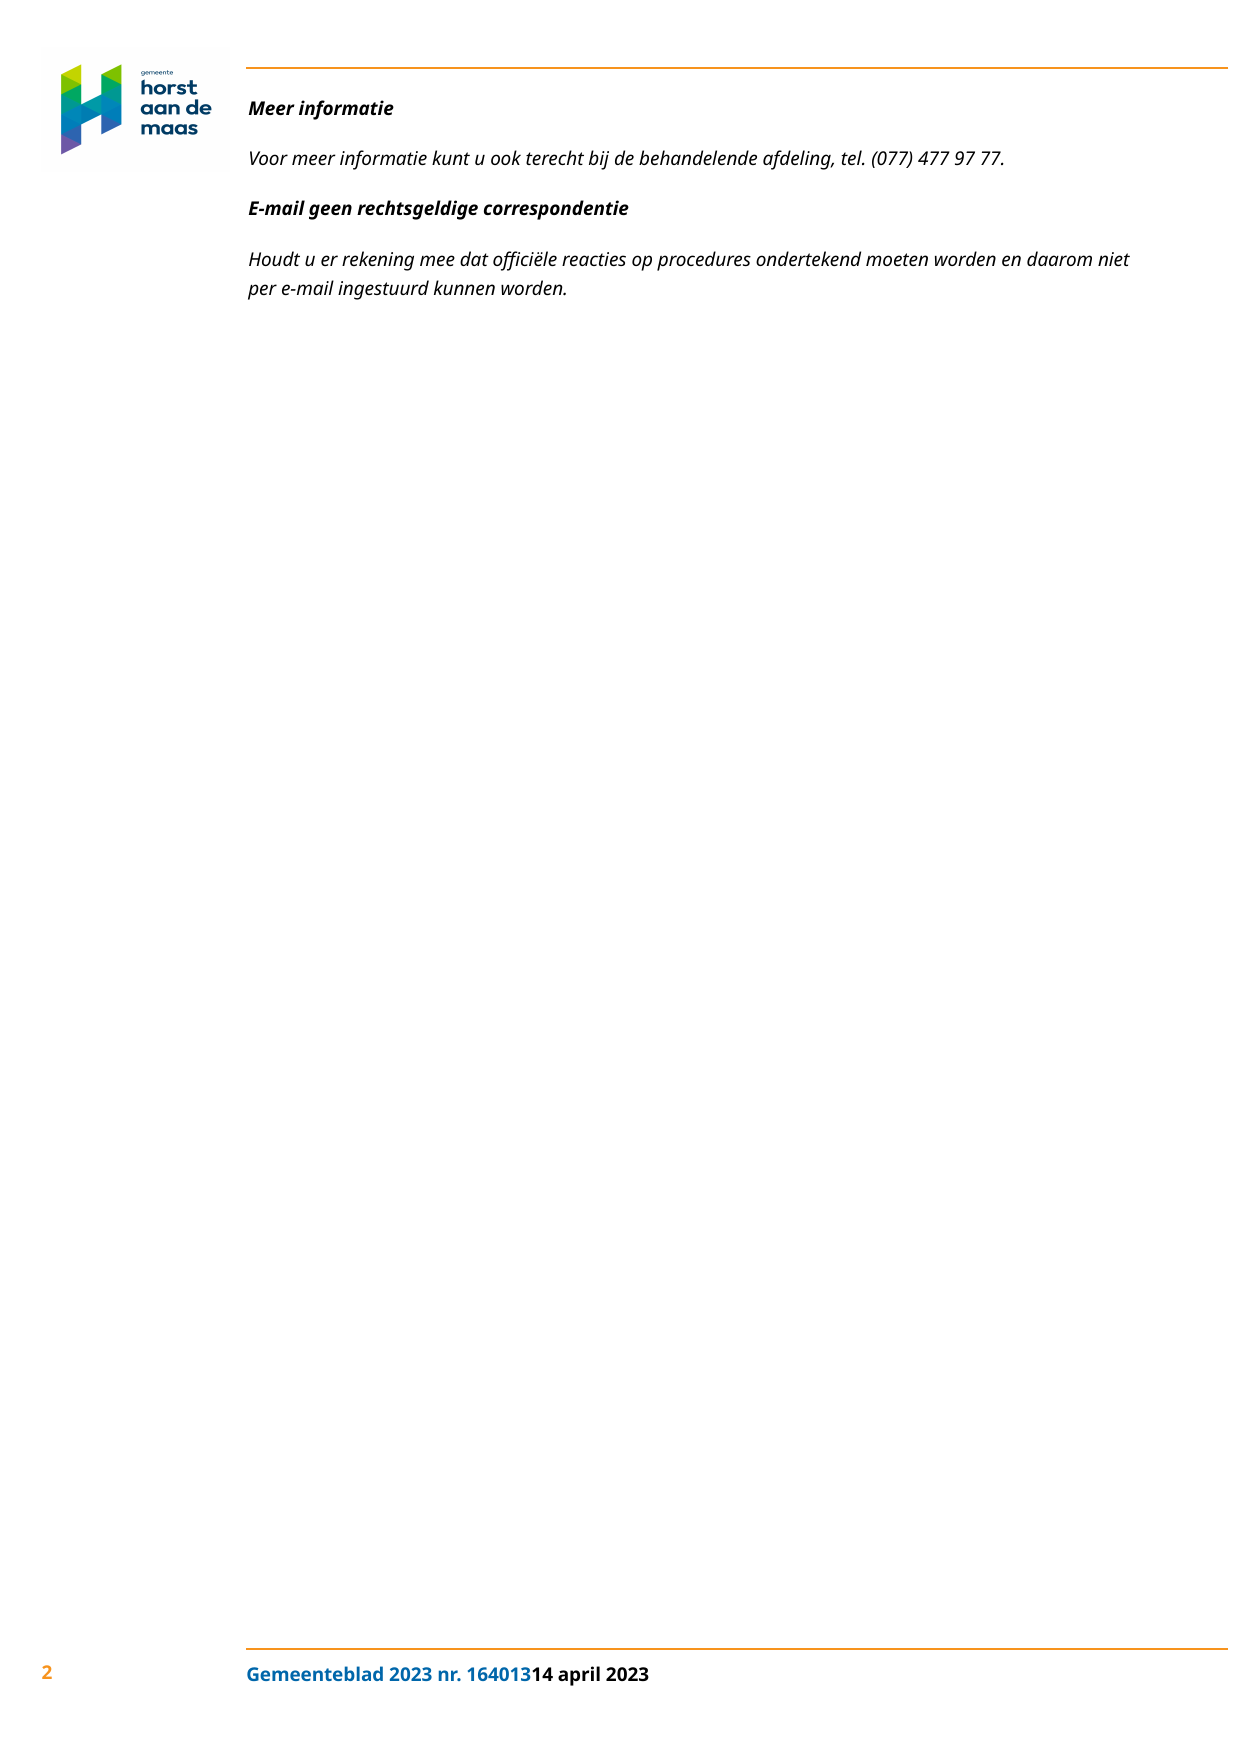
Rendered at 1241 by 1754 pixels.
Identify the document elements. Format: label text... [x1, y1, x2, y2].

text E-mail geen rechtsgeldige correspondentie [248, 196, 1152, 221]
text Houdt u er rekening mee dat officiële reacties op procedures ondertekend moeten worden en daarom niet per e-mail ingestuurd kunnen worden. [248, 246, 1152, 301]
text Voor meer informatie kunt u ook terecht bij de behandelende afdeling, tel. (077) 477 97 77. [248, 145, 1152, 171]
picture [41, 47, 231, 172]
text Meer informatie [248, 95, 1152, 121]
